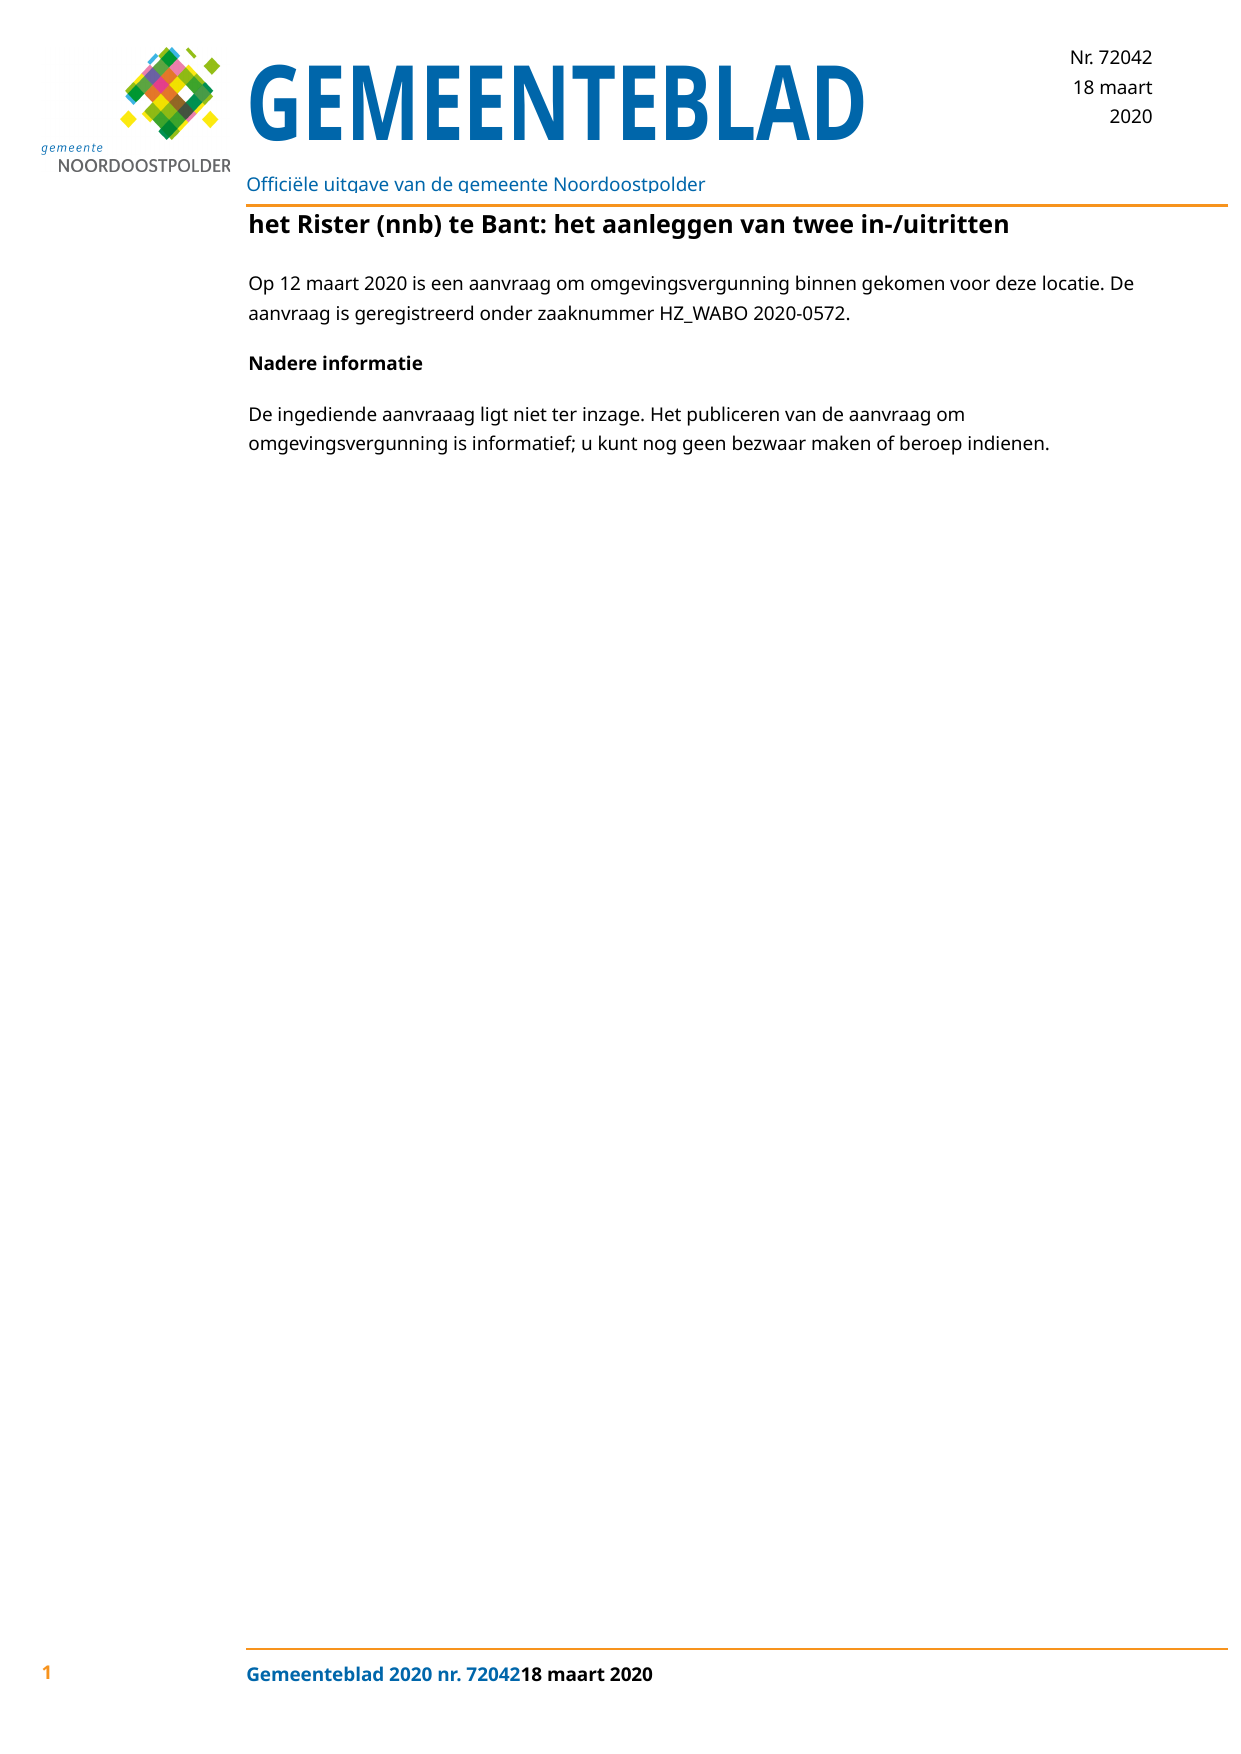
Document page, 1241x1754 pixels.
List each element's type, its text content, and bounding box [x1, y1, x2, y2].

text Op 12 maart 2020 is een aanvraag om omgevingsvergunning binnen gekomen voor deze locatie. De aanvraag is geregistreerd onder zaaknummer HZ_WABO 2020-0572. [248, 270, 1152, 326]
text De ingediende aanvraaag ligt niet ter inzage. Het publiceren van de aanvraag om omgevingsvergunning is informatief; u kunt nog geen bezwaar maken of beroep indienen. [248, 401, 1152, 456]
picture [41, 47, 231, 172]
text Nadere informatie [248, 350, 1152, 376]
text het Rister (nnb) te Bant: het aanleggen van twee in-/uitritten [248, 207, 1152, 241]
